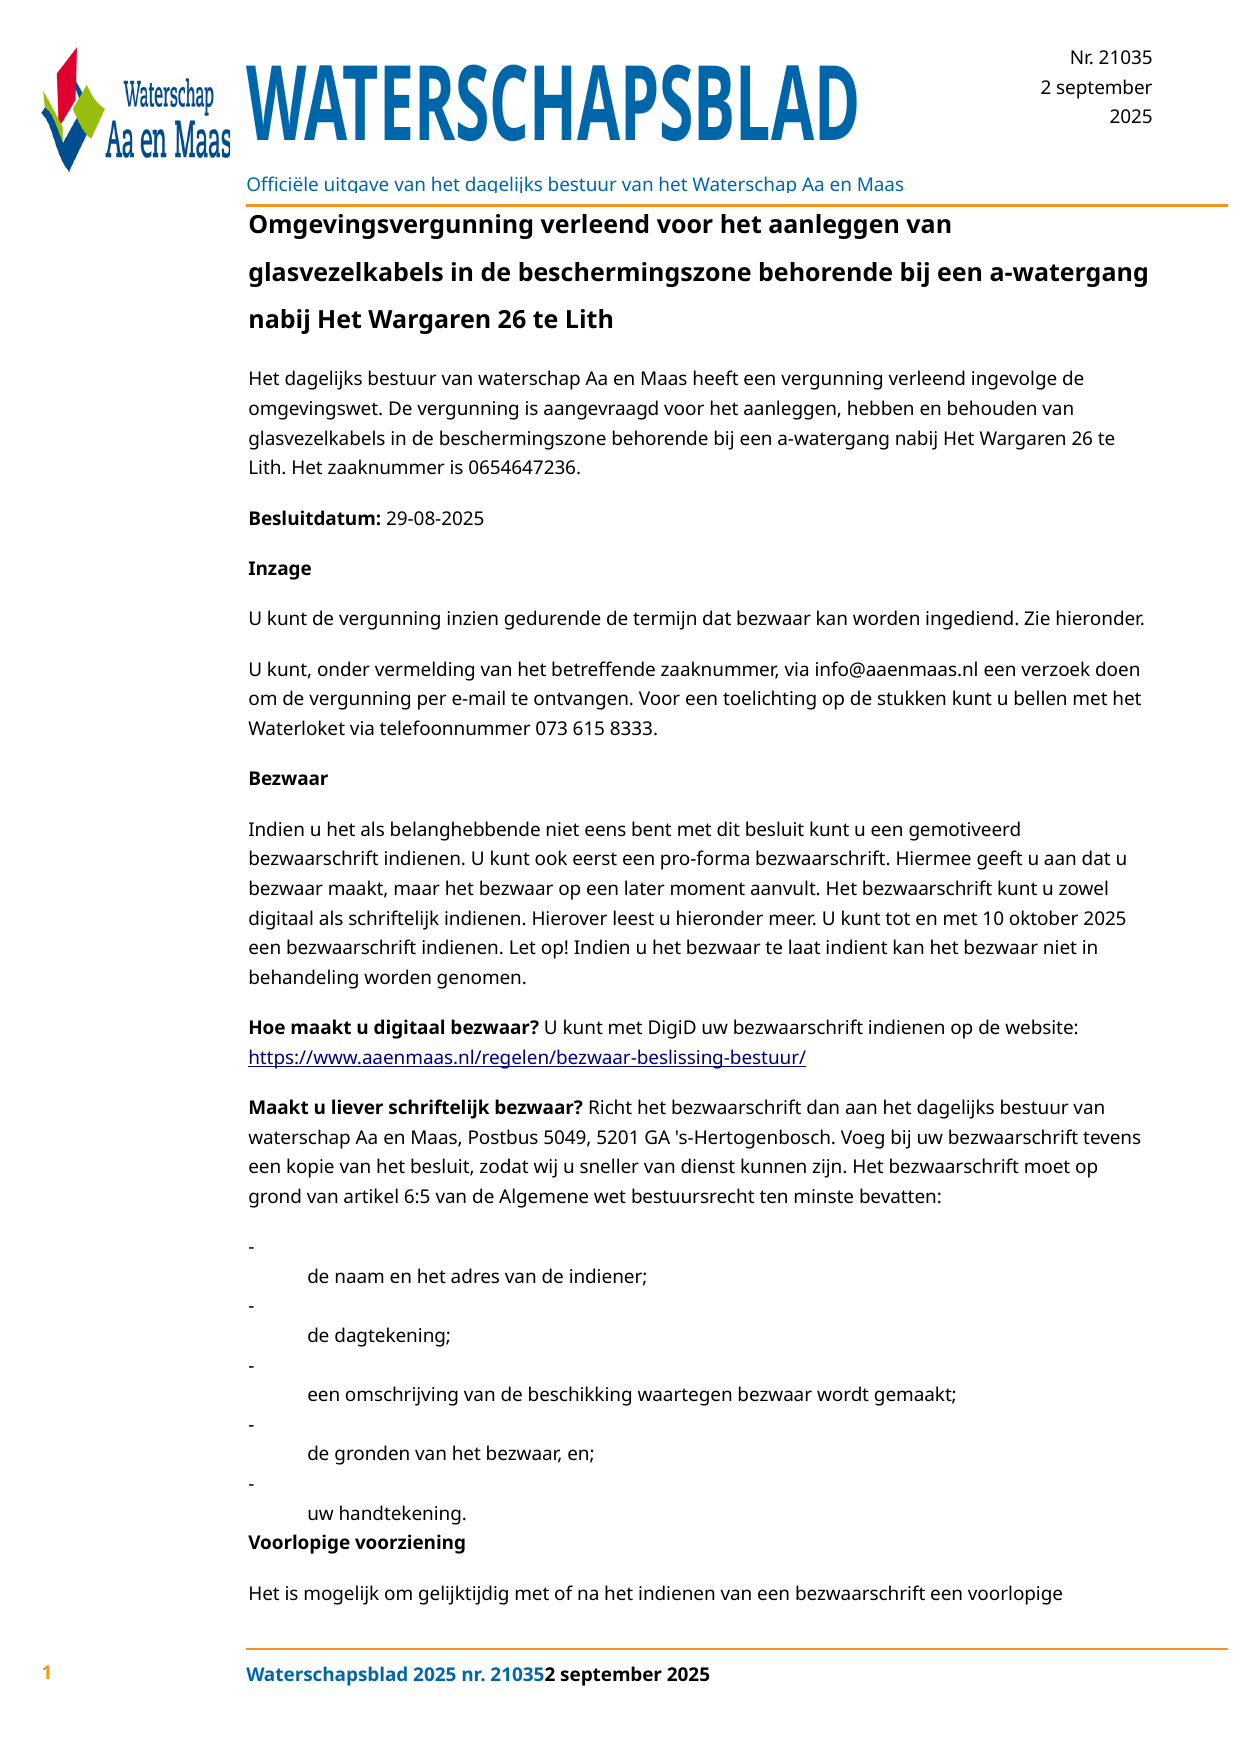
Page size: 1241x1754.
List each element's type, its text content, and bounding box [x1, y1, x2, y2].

text U kunt, onder vermelding van het betreffende zaaknummer, via info@aaenmaas.nl een verzoek doen om de vergunning per e-mail te ontvangen. Voor een toelichting op de stukken kunt u bellen met het Waterloket via telefoonnummer 073 615 8333. [248, 656, 1152, 741]
text Besluitdatum: 29-08-2025 [248, 505, 1152, 530]
list de dagtekening; [248, 1322, 1152, 1348]
text Hoe maakt u digitaal bezwaar? U kunt met DigiD uw bezwaarschrift indienen op de website: https://www.aaenmaas.nl/regelen/bezwaar-beslissing-bestuur/ [248, 1014, 1152, 1069]
text Voorlopige voorziening [248, 1529, 1152, 1555]
text Maakt u liever schriftelijk bezwaar? Richt het bezwaarschrift dan aan het dagelijks bestuur van waterschap Aa en Maas, Postbus 5049, 5201 GA 's-Hertogenbosch. Voeg bij uw bezwaarschrift tevens een kopie van het besluit, zodat wij u sneller van dienst kunnen zijn. Het bezwaarschrift moet op grond van artikel 6:5 van de Algemene wet bestuursrecht ten minste bevatten: [248, 1094, 1152, 1209]
text Omgevingsvergunning verleend voor het aanleggen van glasvezelkabels in de beschermingszone behorende bij een a-watergang nabij Het Wargaren 26 te Lith [248, 207, 1152, 336]
text Bezwaar [248, 766, 1152, 791]
text Het dagelijks bestuur van waterschap Aa en Maas heeft een vergunning verleend ingevolge de omgevingswet. De vergunning is aangevraagd voor het aanleggen, hebben en behouden van glasvezelkabels in de beschermingszone behorende bij een a-watergang nabij Het Wargaren 26 te Lith. Het zaaknummer is 0654647236. [248, 366, 1152, 480]
list uw handtekening. [248, 1500, 1152, 1525]
text Inzage [248, 555, 1152, 581]
picture [41, 47, 231, 172]
text Indien u het als belanghebbende niet eens bent met dit besluit kunt u een gemotiveerd bezwaarschrift indienen. U kunt ook eerst een pro-forma bezwaarschrift. Hiermee geeft u aan dat u bezwaar maakt, maar het bezwaar op een later moment aanvult. Het bezwaarschrift kunt u zowel digitaal als schriftelijk indienen. Hierover leest u hieronder meer. U kunt tot en met 10 oktober 2025 een bezwaarschrift indienen. Let op! Indien u het bezwaar te laat indient kan het bezwaar niet in behandeling worden genomen. [248, 816, 1152, 989]
list een omschrijving van de beschikking waartegen bezwaar wordt gemaakt; [248, 1381, 1152, 1407]
list de naam en het adres van de indiener; [248, 1263, 1152, 1289]
list de gronden van het bezwaar, en; [248, 1441, 1152, 1466]
text Het is mogelijk om gelijktijdig met of na het indienen van een bezwaarschrift een voorlopige [248, 1580, 1152, 1605]
text U kunt de vergunning inzien gedurende de termijn dat bezwaar kan worden ingediend. Zie hieronder. [248, 606, 1152, 631]
